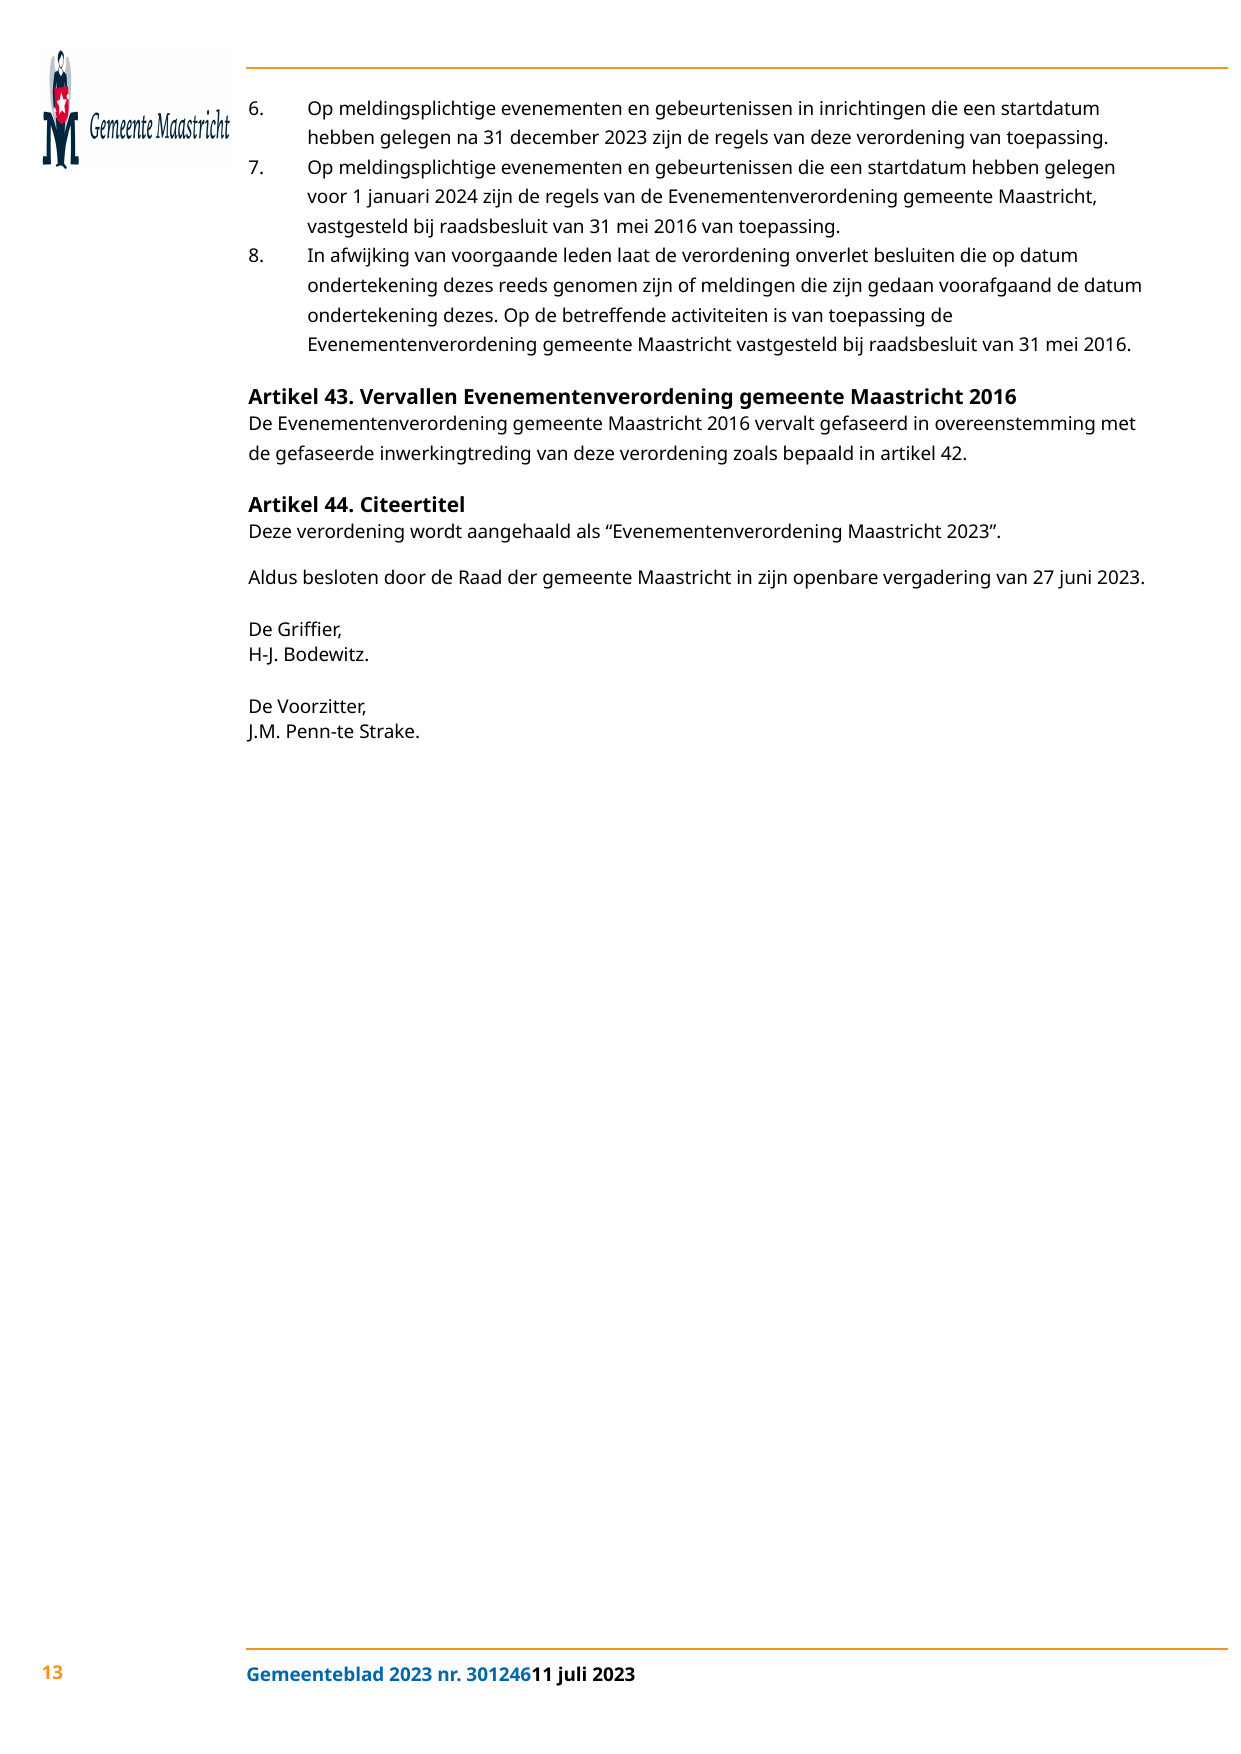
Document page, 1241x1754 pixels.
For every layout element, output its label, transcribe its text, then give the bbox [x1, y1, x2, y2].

text Artikel 43. Vervallen Evenementenverordening gemeente Maastricht 2016 [248, 382, 1152, 410]
text J.M. Penn-te Strake. [248, 719, 1152, 744]
text Artikel 44. Citeertitel [248, 490, 1152, 519]
text De Evenementenverordening gemeente Maastricht 2016 vervalt gefaseerd in overeenstemming met de gefaseerde inwerkingtreding van deze verordening zoals bepaald in artikel 42. [248, 410, 1152, 466]
text Aldus besloten door de Raad der gemeente Maastricht in zijn openbare vergadering van 27 juni 2023. [248, 564, 1152, 590]
text De Griffier, [248, 616, 1152, 642]
text Deze verordening wordt aangehaald als “Evenementenverordening Maastricht 2023”. [248, 519, 1152, 544]
list Op meldingsplichtige evenementen en gebeurtenissen in inrichtingen die een startdatum hebben gelegen na 31 december 2023 zijn de regels van deze verordening van toepassing. [248, 95, 1152, 150]
list Op meldingsplichtige evenementen en gebeurtenissen die een startdatum hebben gelegen voor 1 januari 2024 zijn de regels van de Evenementenverordening gemeente Maastricht, vastgesteld bij raadsbesluit van 31 mei 2016 van toepassing. [248, 154, 1152, 239]
list In afwijking van voorgaande leden laat de verordening onverlet besluiten die op datum ondertekening dezes reeds genomen zijn of meldingen die zijn gedaan voorafgaand de datum ondertekening dezes. Op de betreffende activiteiten is van toepassing de Evenementenverordening gemeente Maastricht vastgesteld bij raadsbesluit van 31 mei 2016. [248, 243, 1152, 357]
text H-J. Bodewitz. [248, 642, 1152, 667]
text De Voorzitter, [248, 693, 1152, 719]
picture [41, 47, 231, 172]
